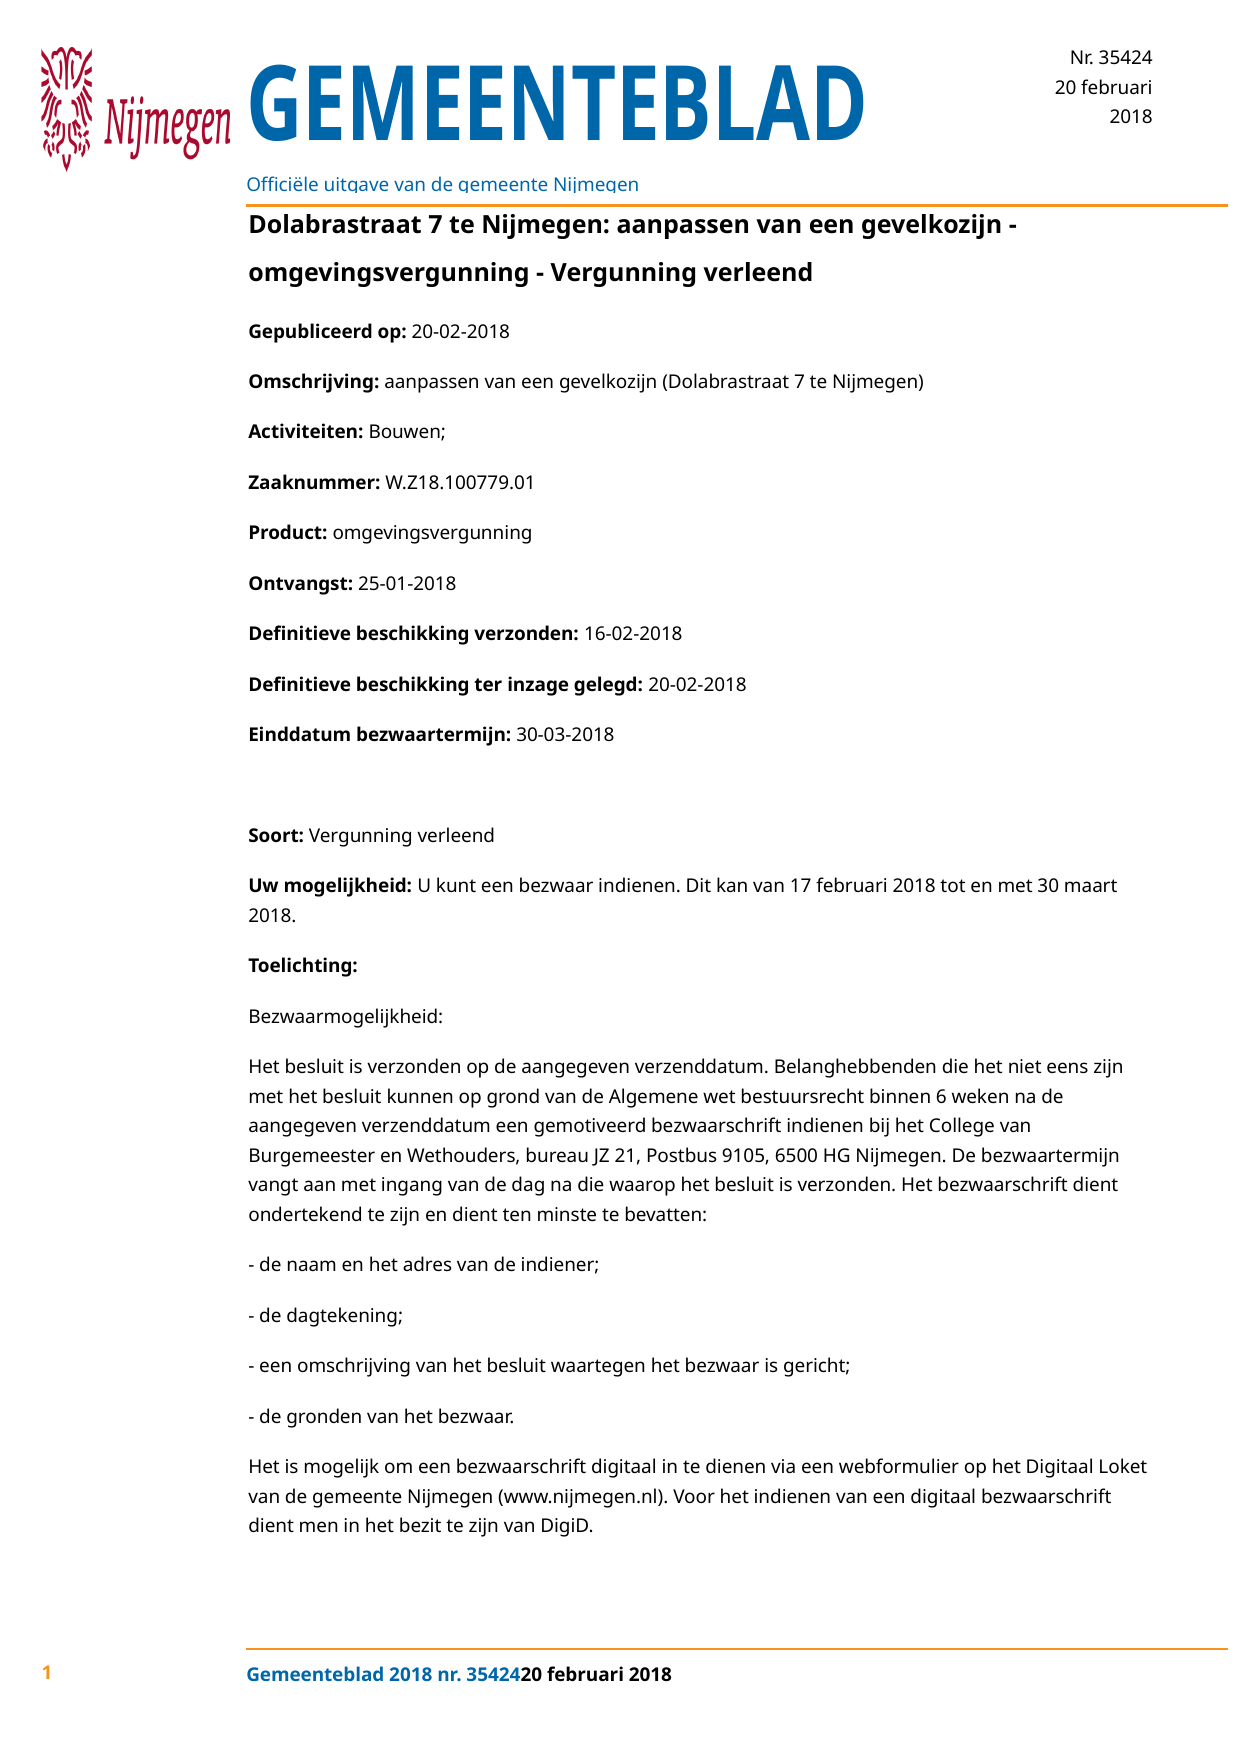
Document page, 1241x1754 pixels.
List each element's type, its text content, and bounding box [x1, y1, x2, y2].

text Product: omgevingsvergunning [248, 519, 1152, 545]
text - een omschrijving van het besluit waartegen het bezwaar is gericht; [248, 1352, 1152, 1378]
text Zaaknummer: W.Z18.100779.01 [248, 469, 1152, 495]
text Het besluit is verzonden op de aangegeven verzenddatum. Belanghebbenden die het niet eens zijn met het besluit kunnen op grond van de Algemene wet bestuursrecht binnen 6 weken na de aangegeven verzenddatum een gemotiveerd bezwaarschrift indienen bij het College van Burgemeester en Wethouders, bureau JZ 21, Postbus 9105, 6500 HG Nijmegen. De bezwaartermijn vangt aan met ingang van de dag na die waarop het besluit is verzonden. Het bezwaarschrift dient ondertekend te zijn en dient ten minste te bevatten: [248, 1053, 1152, 1227]
text Definitieve beschikking verzonden: 16-02-2018 [248, 620, 1152, 646]
text - de dagtekening; [248, 1302, 1152, 1328]
picture [41, 47, 231, 172]
text Einddatum bezwaartermijn: 30-03-2018 [248, 721, 1152, 747]
text Ontvangst: 25-01-2018 [248, 570, 1152, 596]
text Activiteiten: Bouwen; [248, 419, 1152, 444]
text Dolabrastraat 7 te Nijmegen: aanpassen van een gevelkozijn - omgevingsvergunning - Vergunning verleend [248, 207, 1152, 288]
text Uw mogelijkheid: U kunt een bezwaar indienen. Dit kan van 17 februari 2018 tot en met 30 maart 2018. [248, 872, 1152, 928]
text Het is mogelijk om een bezwaarschrift digitaal in te dienen via een webformulier op het Digitaal Loket van de gemeente Nijmegen (www.nijmegen.nl). Voor het indienen van een digitaal bezwaarschrift dient men in het bezit te zijn van DigiD. [248, 1453, 1152, 1538]
text - de naam en het adres van de indiener; [248, 1252, 1152, 1277]
text Toelichting: [248, 952, 1152, 978]
text - de gronden van het bezwaar. [248, 1403, 1152, 1429]
text Gepubliceerd op: 20-02-2018 [248, 318, 1152, 344]
text Omschrijving: aanpassen van een gevelkozijn (Dolabrastraat 7 te Nijmegen) [248, 368, 1152, 394]
text Bezwaarmogelijkheid: [248, 1003, 1152, 1029]
text Definitieve beschikking ter inzage gelegd: 20-02-2018 [248, 671, 1152, 697]
text Soort: Vergunning verleend [248, 822, 1152, 848]
